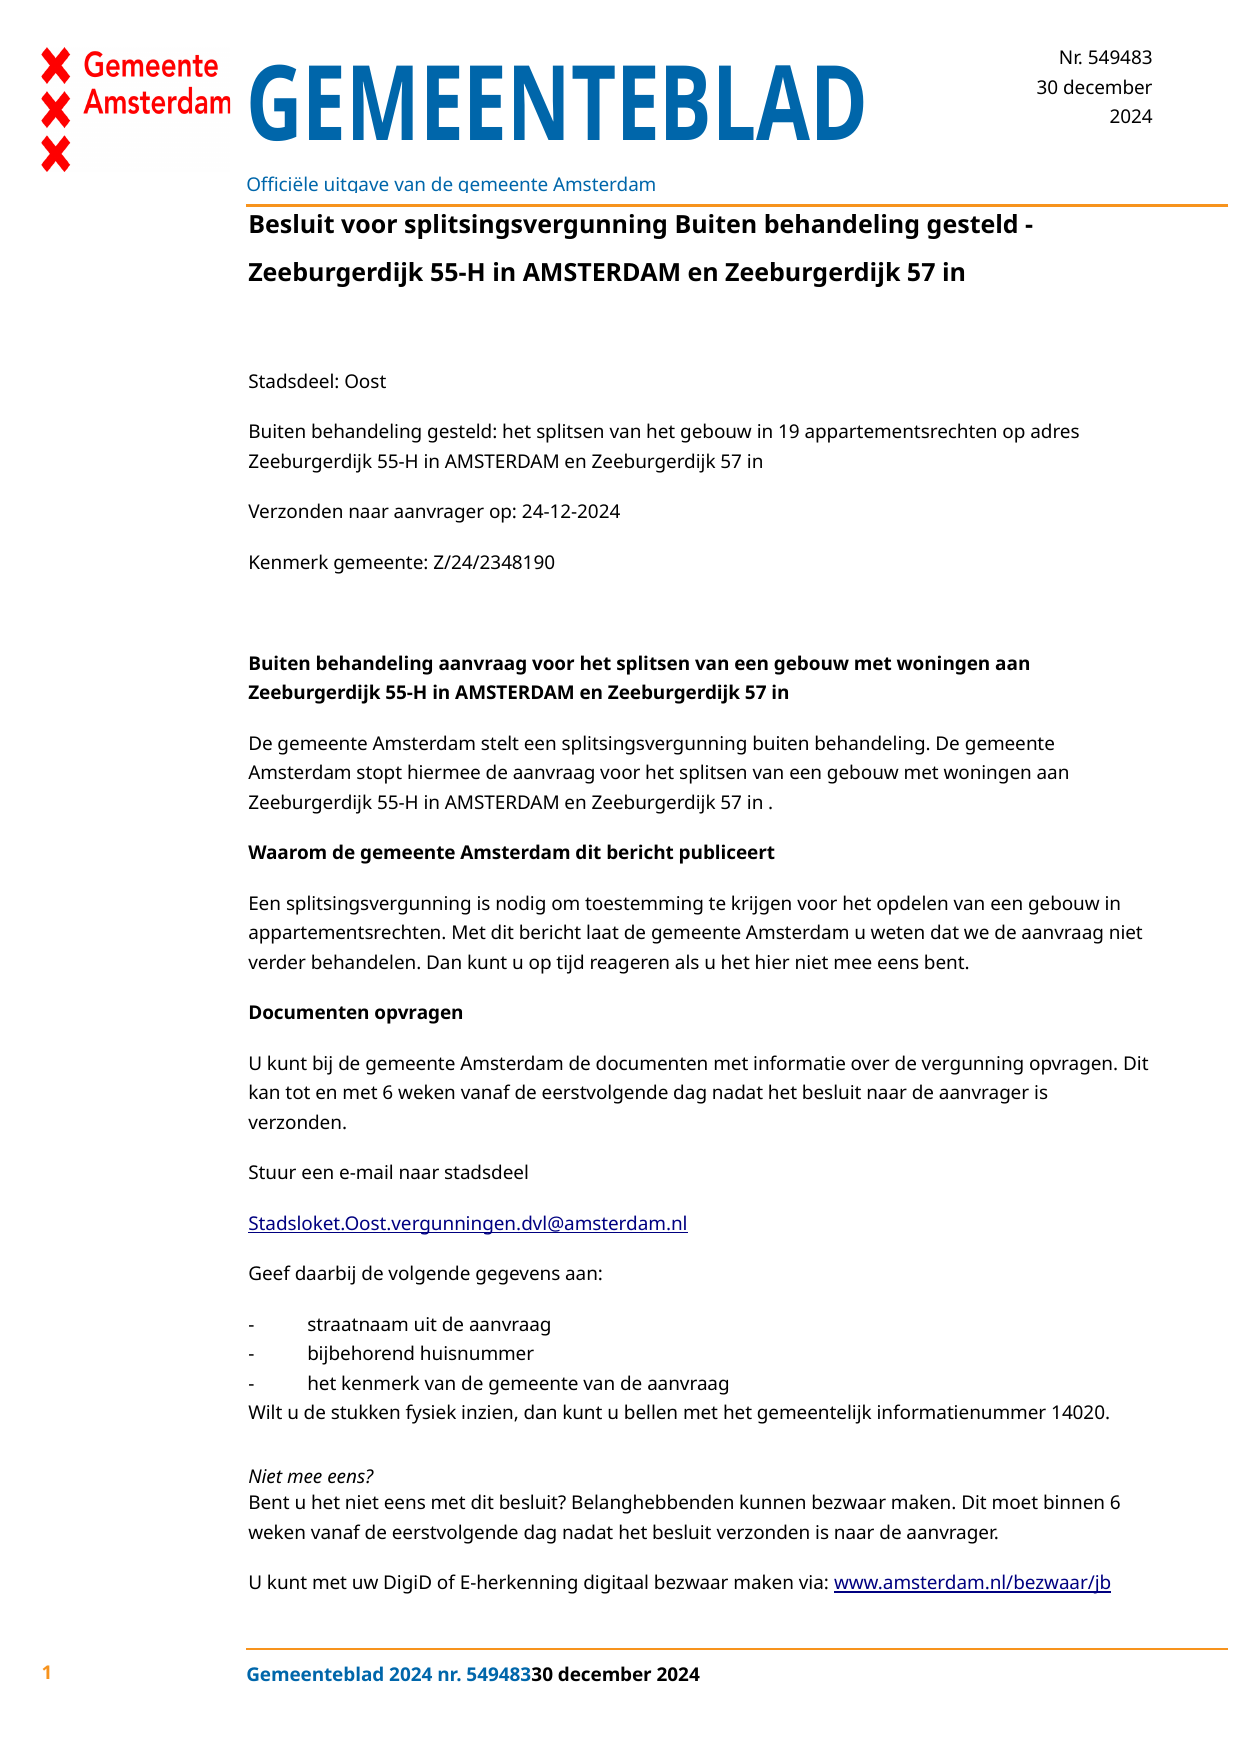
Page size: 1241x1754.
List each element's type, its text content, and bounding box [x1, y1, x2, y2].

text Verzonden naar aanvrager op: 24-12-2024 [248, 499, 1152, 524]
text Besluit voor splitsingsvergunning Buiten behandeling gesteld - Zeeburgerdijk 55-H in AMSTERDAM en Zeeburgerdijk 57 in [248, 207, 1152, 288]
text Stadsloket.Oost.vergunningen.dvl@amsterdam.nl [248, 1210, 1152, 1236]
text Bent u het niet eens met dit besluit? Belanghebbenden kunnen bezwaar maken. Dit moet binnen 6 weken vanaf de eerstvolgende dag nadat het besluit verzonden is naar de aanvrager. [248, 1489, 1152, 1544]
text Waarom de gemeente Amsterdam dit bericht publiceert [248, 839, 1152, 865]
text Buiten behandeling aanvraag voor het splitsen van een gebouw met woningen aan Zeeburgerdijk 55-H in AMSTERDAM en Zeeburgerdijk 57 in [248, 650, 1152, 705]
text Geef daarbij de volgende gegevens aan: [248, 1260, 1152, 1286]
list bijbehorend huisnummer [248, 1340, 1152, 1366]
text De gemeente Amsterdam stelt een splitsingsvergunning buiten behandeling. De gemeente Amsterdam stopt hiermee de aanvraag voor het splitsen van een gebouw met woningen aan Zeeburgerdijk 55-H in AMSTERDAM en Zeeburgerdijk 57 in . [248, 730, 1152, 815]
text Stuur een e-mail naar stadsdeel [248, 1159, 1152, 1185]
text Buiten behandeling gesteld: het splitsen van het gebouw in 19 appartementsrechten op adres Zeeburgerdijk 55-H in AMSTERDAM en Zeeburgerdijk 57 in [248, 419, 1152, 474]
text Wilt u de stukken fysiek inzien, dan kunt u bellen met het gemeentelijk informatienummer 14020. [248, 1399, 1152, 1425]
text U kunt bij de gemeente Amsterdam de documenten met informatie over de vergunning opvragen. Dit kan tot en met 6 weken vanaf de eerstvolgende dag nadat het besluit naar de aanvrager is verzonden. [248, 1050, 1152, 1135]
list het kenmerk van de gemeente van de aanvraag [248, 1370, 1152, 1396]
text Stadsdeel: Oost [248, 368, 1152, 394]
list straatnaam uit de aanvraag [248, 1311, 1152, 1337]
text Een splitsingsvergunning is nodig om toestemming te krijgen voor het opdelen van een gebouw in appartementsrechten. Met dit bericht laat de gemeente Amsterdam u weten dat we de aanvraag niet verder behandelen. Dan kunt u op tijd reageren als u het hier niet mee eens bent. [248, 890, 1152, 975]
text Kenmerk gemeente: Z/24/2348190 [248, 549, 1152, 575]
picture [41, 47, 231, 172]
text Documenten opvragen [248, 999, 1152, 1025]
text U kunt met uw DigiD of E-herkenning digitaal bezwaar maken via: www.amsterdam.nl/bezwaar/jb [248, 1569, 1152, 1595]
text Niet mee eens? [248, 1463, 1152, 1489]
